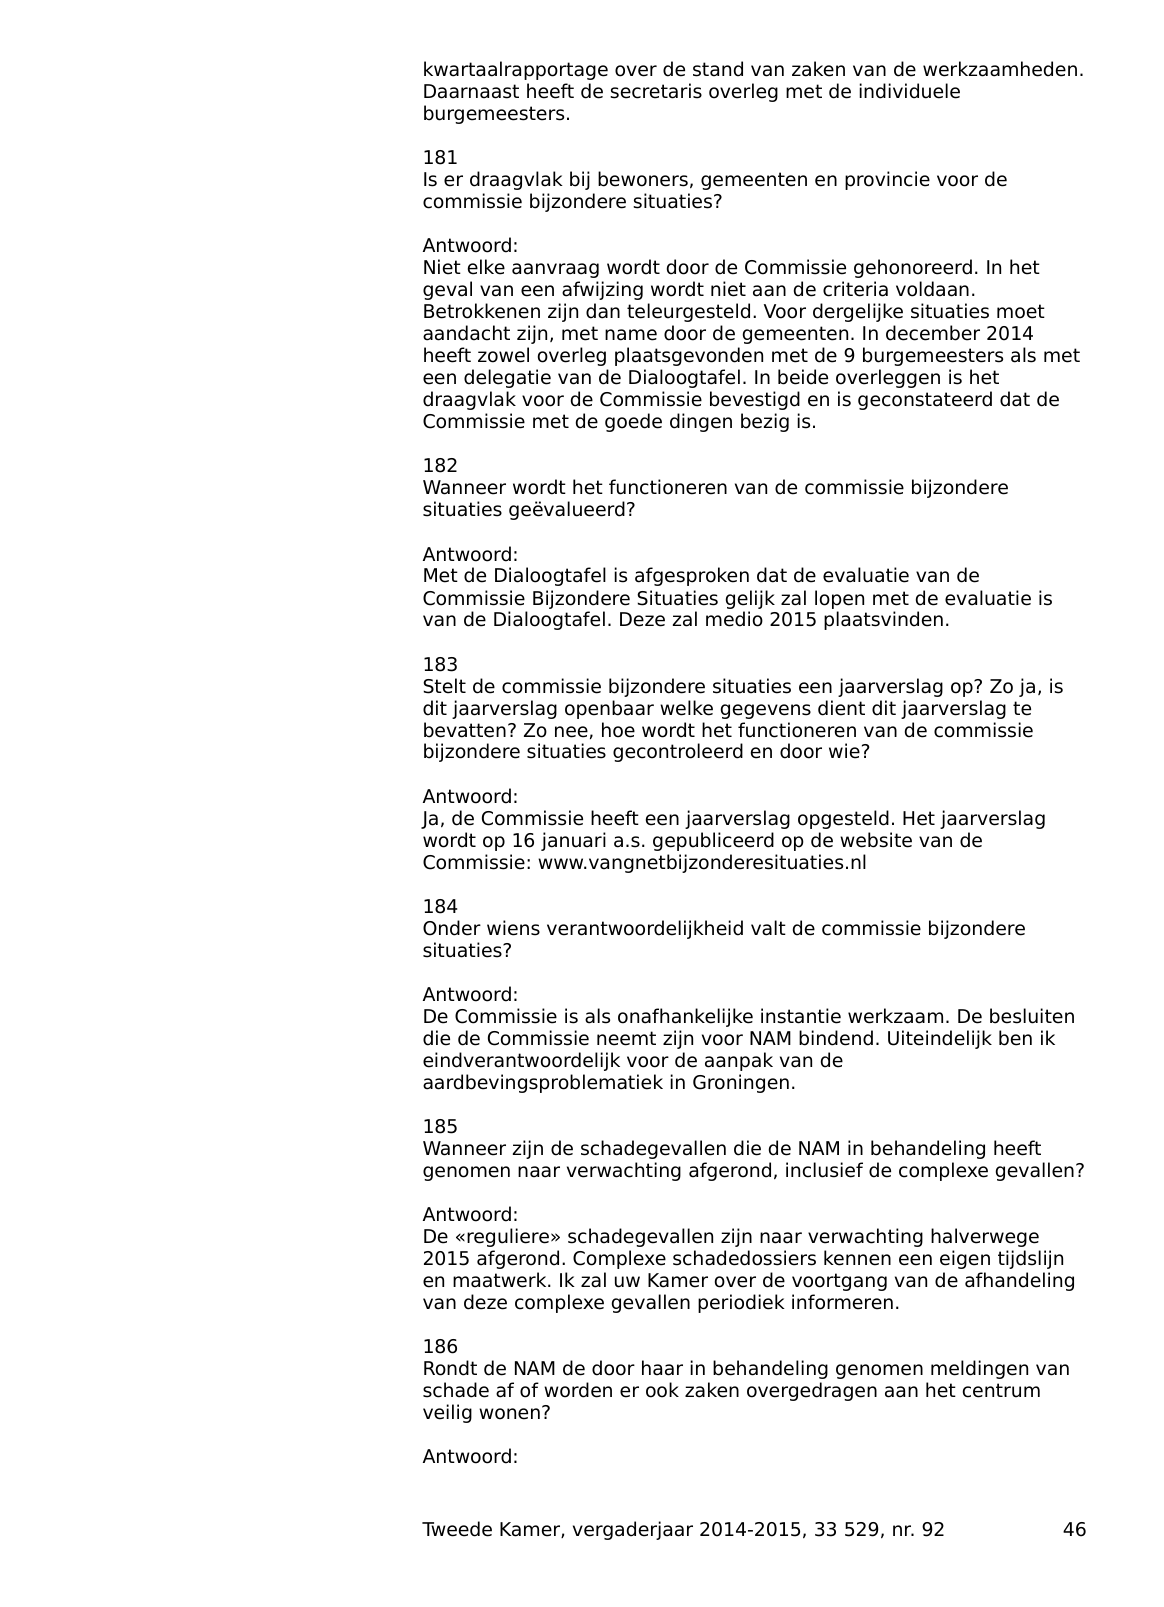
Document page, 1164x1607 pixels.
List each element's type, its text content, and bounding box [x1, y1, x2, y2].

text De «reguliere» schadegevallen zijn naar verwachting halverwege 2015 afgerond. Complexe schadedossiers kennen een eigen tijdslijn en maatwerk. Ik zal uw Kamer over de voortgang van de afhandeling van deze complexe gevallen periodiek informeren. [422, 1226, 1087, 1314]
text 183 [422, 653, 1087, 676]
text 181 [422, 147, 1087, 169]
text Is er draagvlak bij bewoners, gemeenten en provincie voor de commissie bijzondere situaties? [422, 169, 1087, 213]
text Wanneer wordt het functioneren van de commissie bijzondere situaties geëvalueerd? [422, 477, 1087, 521]
text 182 [422, 455, 1087, 477]
text Rondt de NAM de door haar in behandeling genomen meldingen van schade af of worden er ook zaken overgedragen aan het centrum veilig wonen? [422, 1358, 1087, 1424]
text Stelt de commissie bijzondere situaties een jaarverslag op? Zo ja, is dit jaarverslag openbaar welke gegevens dient dit jaarverslag te bevatten? Zo nee, hoe wordt het functioneren van de commissie bijzondere situaties gecontroleerd en door wie? [422, 676, 1087, 763]
text 184 [422, 896, 1087, 918]
text Antwoord: [422, 235, 1087, 257]
text kwartaalrapportage over de stand van zaken van de werkzaamheden. Daarnaast heeft de secretaris overleg met de individuele burgemeesters. [422, 59, 1087, 125]
text 185 [422, 1116, 1087, 1138]
text Antwoord: [422, 786, 1087, 808]
text Antwoord: [422, 984, 1087, 1006]
text Onder wiens verantwoordelijkheid valt de commissie bijzondere situaties? [422, 918, 1087, 962]
text Wanneer zijn de schadegevallen die de NAM in behandeling heeft genomen naar verwachting afgerond, inclusief de complexe gevallen? [422, 1138, 1087, 1182]
text Antwoord: [422, 1446, 1087, 1468]
text Niet elke aanvraag wordt door de Commissie gehonoreerd. In het geval van een afwijzing wordt niet aan de criteria voldaan. Betrokkenen zijn dan teleurgesteld. Voor dergelijke situaties moet aandacht zijn, met name door de gemeenten. In december 2014 heeft zowel overleg plaatsgevonden met de 9 burgemeesters als met een delegatie van de Dialoogtafel. In beide overleggen is het draagvlak voor de Commissie bevestigd en is geconstateerd dat de Commissie met de goede dingen bezig is. [422, 257, 1087, 433]
text Met de Dialoogtafel is afgesproken dat de evaluatie van de Commissie Bijzondere Situaties gelijk zal lopen met de evaluatie is van de Dialoogtafel. Deze zal medio 2015 plaatsvinden. [422, 565, 1087, 631]
text Ja, de Commissie heeft een jaarverslag opgesteld. Het jaarverslag wordt op 16 januari a.s. gepubliceerd op de website van de Commissie: www.vangnetbijzonderesituaties.nl [422, 808, 1087, 873]
text 186 [422, 1336, 1087, 1358]
text Antwoord: [422, 1204, 1087, 1226]
text De Commissie is als onafhankelijke instantie werkzaam. De besluiten die de Commissie neemt zijn voor NAM bindend. Uiteindelijk ben ik eindverantwoordelijk voor de aanpak van de aardbevingsproblematiek in Groningen. [422, 1006, 1087, 1094]
text Antwoord: [422, 543, 1087, 565]
